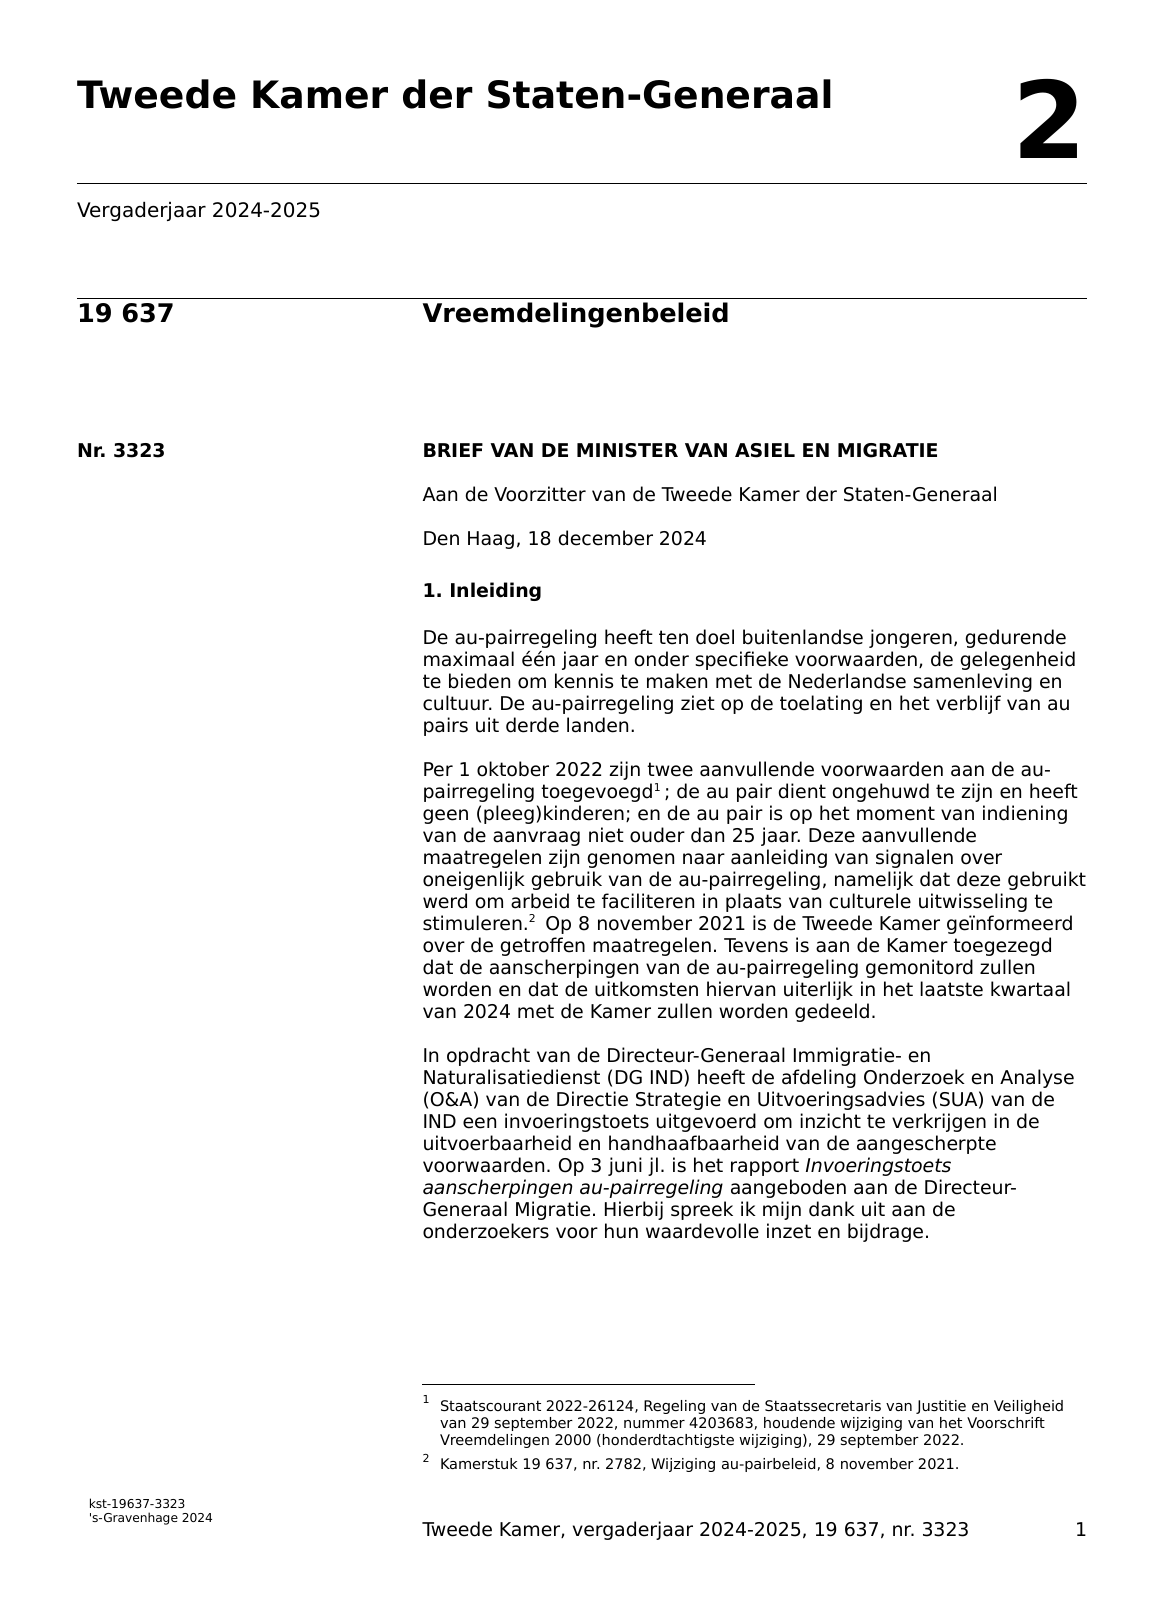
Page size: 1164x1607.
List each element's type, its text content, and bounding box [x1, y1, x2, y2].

table_header Tweede Kamer der Staten-Generaal [77, 59, 886, 183]
text Per 1 oktober 2022 zijn twee aanvullende voorwaarden aan de au-pairregeling toegevoegd; de au pair dient ongehuwd te zijn en heeft geen (pleeg)kinderen; en de au pair is op het moment van indiening van de aanvraag niet ouder dan 25 jaar. Deze aanvullende maatregelen zijn genomen naar aanleiding van signalen over oneigenlijk gebruik van de au-pairregeling, namelijk dat deze gebruikt werd om arbeid te faciliteren in plaats van culturele uitwisseling te stimuleren. Op 8 november 2021 is de Tweede Kamer geïnformeerd over de getroffen maatregelen. Tevens is aan de Kamer toegezegd dat de aanscherpingen van de au-pairregeling gemonitord zullen worden en dat de uitkomsten hiervan uiterlijk in het laatste kwartaal van 2024 met de Kamer zullen worden gedeeld. [422, 759, 1087, 1023]
text kst-19637-3323 [88, 1497, 323, 1511]
subtitle 19 637 Vreemdelingenbeleid [77, 299, 1087, 329]
text Aan de Voorzitter van de Tweede Kamer der Staten-Generaal [422, 484, 1087, 506]
text Staatscourant 2022-26124, Regeling van de Staatssecretaris van Justitie en Veiligheid van 29 september 2022, nummer 4203683, houdende wijziging van het Voorschrift Vreemdelingen 2000 (honderdtachtigste wijziging), 29 september 2022. [422, 1393, 1087, 1449]
subtitle Nr. 3323 BRIEF VAN DE MINISTER VAN ASIEL EN MIGRATIE [77, 440, 1087, 462]
subtitle 1. Inleiding [422, 580, 1087, 602]
text Den Haag, 18 december 2024 [422, 528, 1087, 550]
text Kamerstuk 19 637, nr. 2782, Wijziging au-pairbeleid, 8 november 2021. [422, 1452, 1087, 1474]
text In opdracht van de Directeur-Generaal Immigratie- en Naturalisatiedienst (DG IND) heeft de afdeling Onderzoek en Analyse (O&A) van de Directie Strategie en Uitvoeringsadvies (SUA) van de IND een invoeringstoets uitgevoerd om inzicht te verkrijgen in de uitvoerbaarheid en handhaafbaarheid van de aangescherpte voorwaarden. Op 3 juni jl. is het rapport Invoeringstoets aanscherpingen au-pairregeling aangeboden aan de Directeur-Generaal Migratie. Hierbij spreek ik mijn dank uit aan de onderzoekers voor hun waardevolle inzet en bijdrage. [422, 1045, 1087, 1243]
text De au-pairregeling heeft ten doel buitenlandse jongeren, gedurende maximaal één jaar en onder specifieke voorwaarden, de gelegenheid te bieden om kennis te maken met de Nederlandse samenleving en cultuur. De au-pairregeling ziet op de toelating en het verblijf van au pairs uit derde landen. [422, 627, 1087, 737]
text 's-Gravenhage 2024 [88, 1511, 323, 1525]
table_cell Vergaderjaar 2024-2025 [77, 184, 1087, 298]
table_header 2 [886, 59, 1087, 183]
